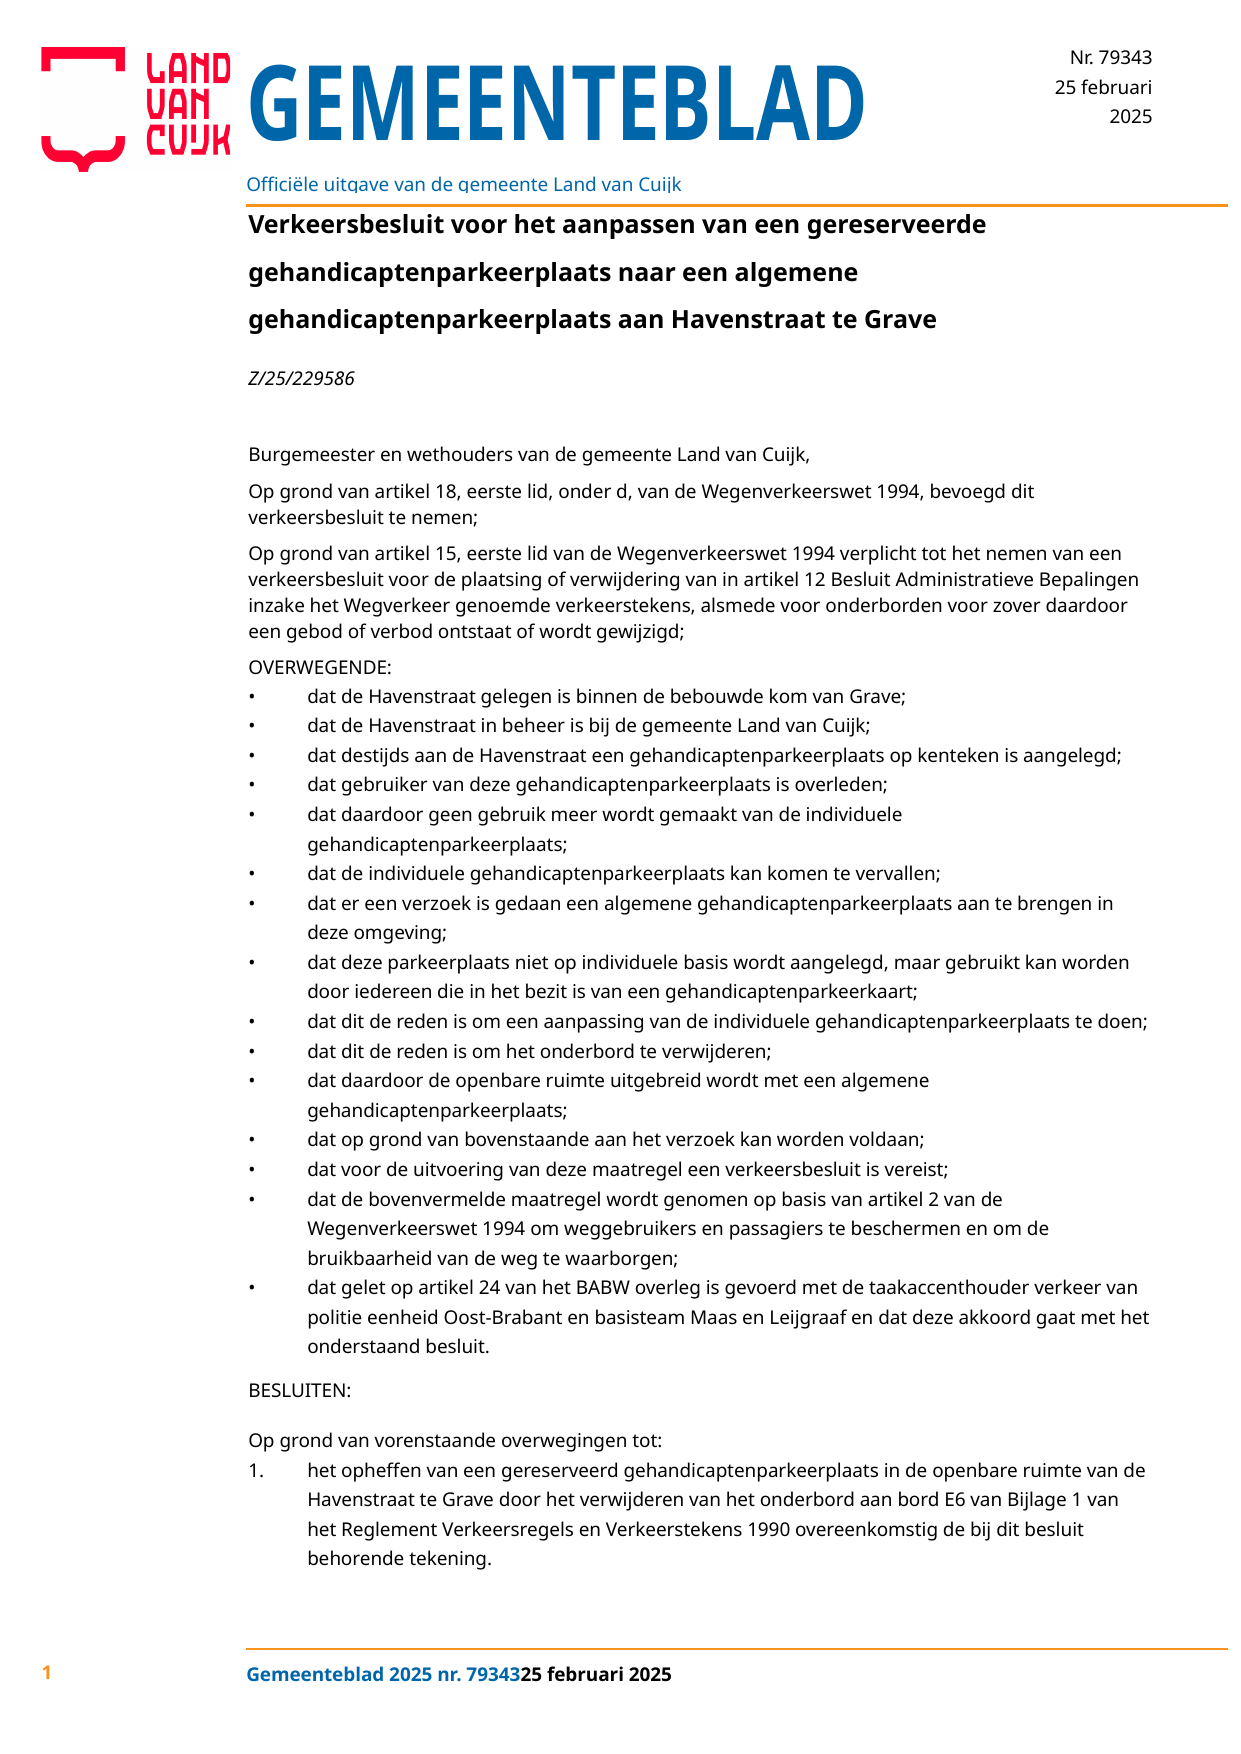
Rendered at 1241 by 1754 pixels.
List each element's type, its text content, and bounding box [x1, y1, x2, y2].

list dat daardoor geen gebruik meer wordt gemaakt van de individuele gehandicaptenparkeerplaats; [248, 801, 1152, 856]
list dat destijds aan de Havenstraat een gehandicaptenparkeerplaats op kenteken is aangelegd; [248, 742, 1152, 768]
list dat de Havenstraat in beheer is bij de gemeente Land van Cuijk; [248, 712, 1152, 738]
text Z/25/229586 [248, 366, 1152, 391]
list dat gebruiker van deze gehandicaptenparkeerplaats is overleden; [248, 772, 1152, 797]
picture [41, 47, 231, 172]
text OVERWEGENDE: [248, 654, 1152, 680]
list dat dit de reden is om het onderbord te verwijderen; [248, 1038, 1152, 1063]
text Verkeersbesluit voor het aanpassen van een gereserveerde gehandicaptenparkeerplaats naar een algemene gehandicaptenparkeerplaats aan Havenstraat te Grave [248, 207, 1152, 336]
list dat deze parkeerplaats niet op individuele basis wordt aangelegd, maar gebruikt kan worden door iedereen die in het bezit is van een gehandicaptenparkeerkaart; [248, 949, 1152, 1004]
text Burgemeester en wethouders van de gemeente Land van Cuijk, [248, 442, 1152, 467]
list dat gelet op artikel 24 van het BABW overleg is gevoerd met de taakaccenthouder verkeer van politie eenheid Oost-Brabant en basisteam Maas en Leijgraaf en dat deze akkoord gaat met het onderstaand besluit. [248, 1274, 1152, 1359]
list dat de bovenvermelde maatregel wordt genomen op basis van artikel 2 van de Wegenverkeerswet 1994 om weggebruikers en passagiers te beschermen en om de bruikbaarheid van de weg te waarborgen; [248, 1186, 1152, 1271]
list dat de Havenstraat gelegen is binnen de bebouwde kom van Grave; [248, 683, 1152, 708]
text BESLUITEN: [248, 1377, 1152, 1403]
list dat er een verzoek is gedaan een algemene gehandicaptenparkeerplaats aan te brengen in deze omgeving; [248, 890, 1152, 945]
list dat daardoor de openbare ruimte uitgebreid wordt met een algemene gehandicaptenparkeerplaats; [248, 1067, 1152, 1123]
list dat de individuele gehandicaptenparkeerplaats kan komen te vervallen; [248, 860, 1152, 886]
text Op grond van artikel 15, eerste lid van de Wegenverkeerswet 1994 verplicht tot het nemen van een verkeersbesluit voor de plaatsing of verwijdering van in artikel 12 Besluit Administratieve Bepalingen inzake het Wegverkeer genoemde verkeerstekens, alsmede voor onderborden voor zover daardoor een gebod of verbod ontstaat of wordt gewijzigd; [248, 541, 1152, 643]
list dat op grond van bovenstaande aan het verzoek kan worden voldaan; [248, 1127, 1152, 1152]
text Op grond van artikel 18, eerste lid, onder d, van de Wegenverkeerswet 1994, bevoegd dit verkeersbesluit te nemen; [248, 478, 1152, 530]
list dat dit de reden is om een aanpassing van de individuele gehandicaptenparkeerplaats te doen; [248, 1008, 1152, 1034]
text Op grond van vorenstaande overwegingen tot: [248, 1427, 1152, 1453]
list dat voor de uitvoering van deze maatregel een verkeersbesluit is vereist; [248, 1156, 1152, 1182]
list het opheffen van een gereserveerd gehandicaptenparkeerplaats in de openbare ruimte van de Havenstraat te Grave door het verwijderen van het onderbord aan bord E6 van Bijlage 1 van het Reglement Verkeersregels en Verkeerstekens 1990 overeenkomstig de bij dit besluit behorende tekening. [248, 1457, 1152, 1571]
